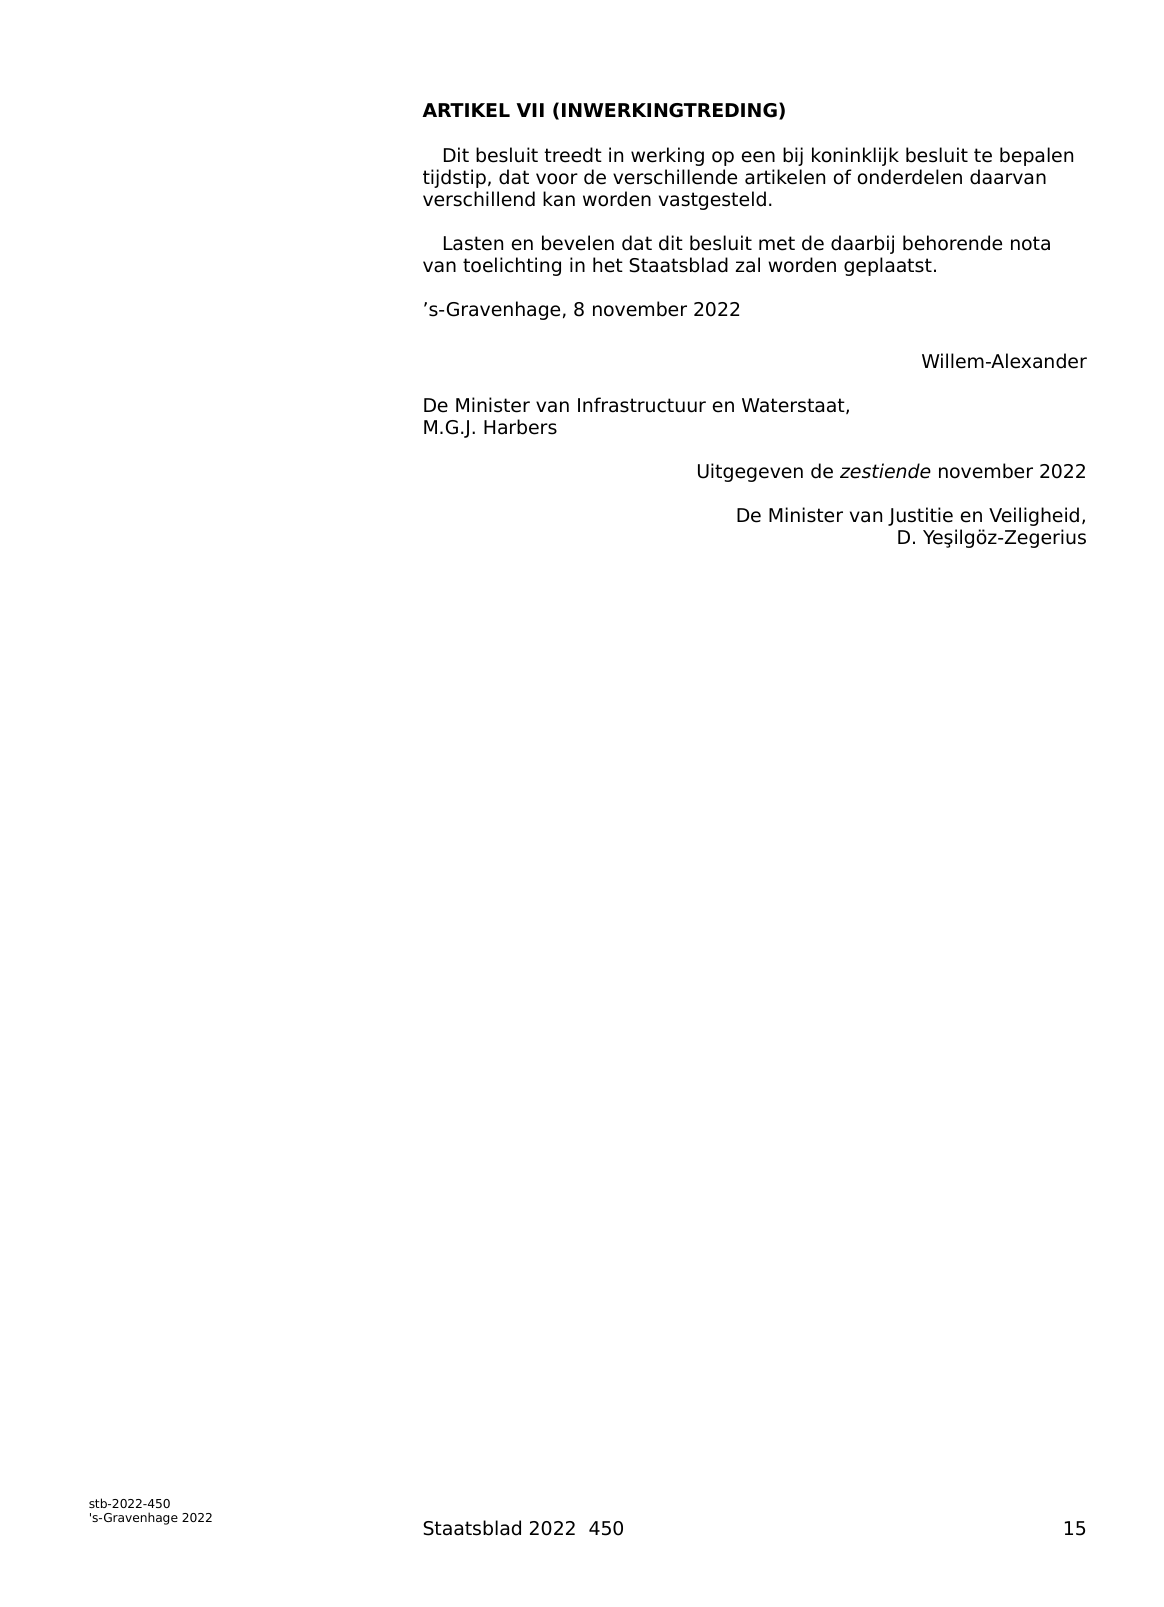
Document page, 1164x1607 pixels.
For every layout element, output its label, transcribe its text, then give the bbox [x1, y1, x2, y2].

text Dit besluit treedt in werking op een bij koninklijk besluit te bepalen tijdstip, dat voor de verschillende artikelen of onderdelen daarvan verschillend kan worden vastgesteld. [422, 144, 1087, 211]
text ’s-Gravenhage, 8 november 2022 [422, 299, 1087, 321]
text De Minister van Infrastructuur en Waterstaat, M.G.J. Harbers [422, 395, 1087, 439]
text stb-2022-450 [88, 1497, 323, 1511]
text De Minister van Justitie en Veiligheid, D. Yeşilgöz-Zegerius [422, 505, 1087, 549]
text Lasten en bevelen dat dit besluit met de daarbij behorende nota van toelichting in het Staatsblad zal worden geplaatst. [422, 233, 1087, 277]
subtitle ARTIKEL VII (INWERKINGTREDING) [422, 100, 1087, 122]
text Uitgegeven de zestiende november 2022 [422, 461, 1087, 483]
text Willem-Alexander [422, 351, 1087, 373]
text 's-Gravenhage 2022 [88, 1511, 323, 1525]
